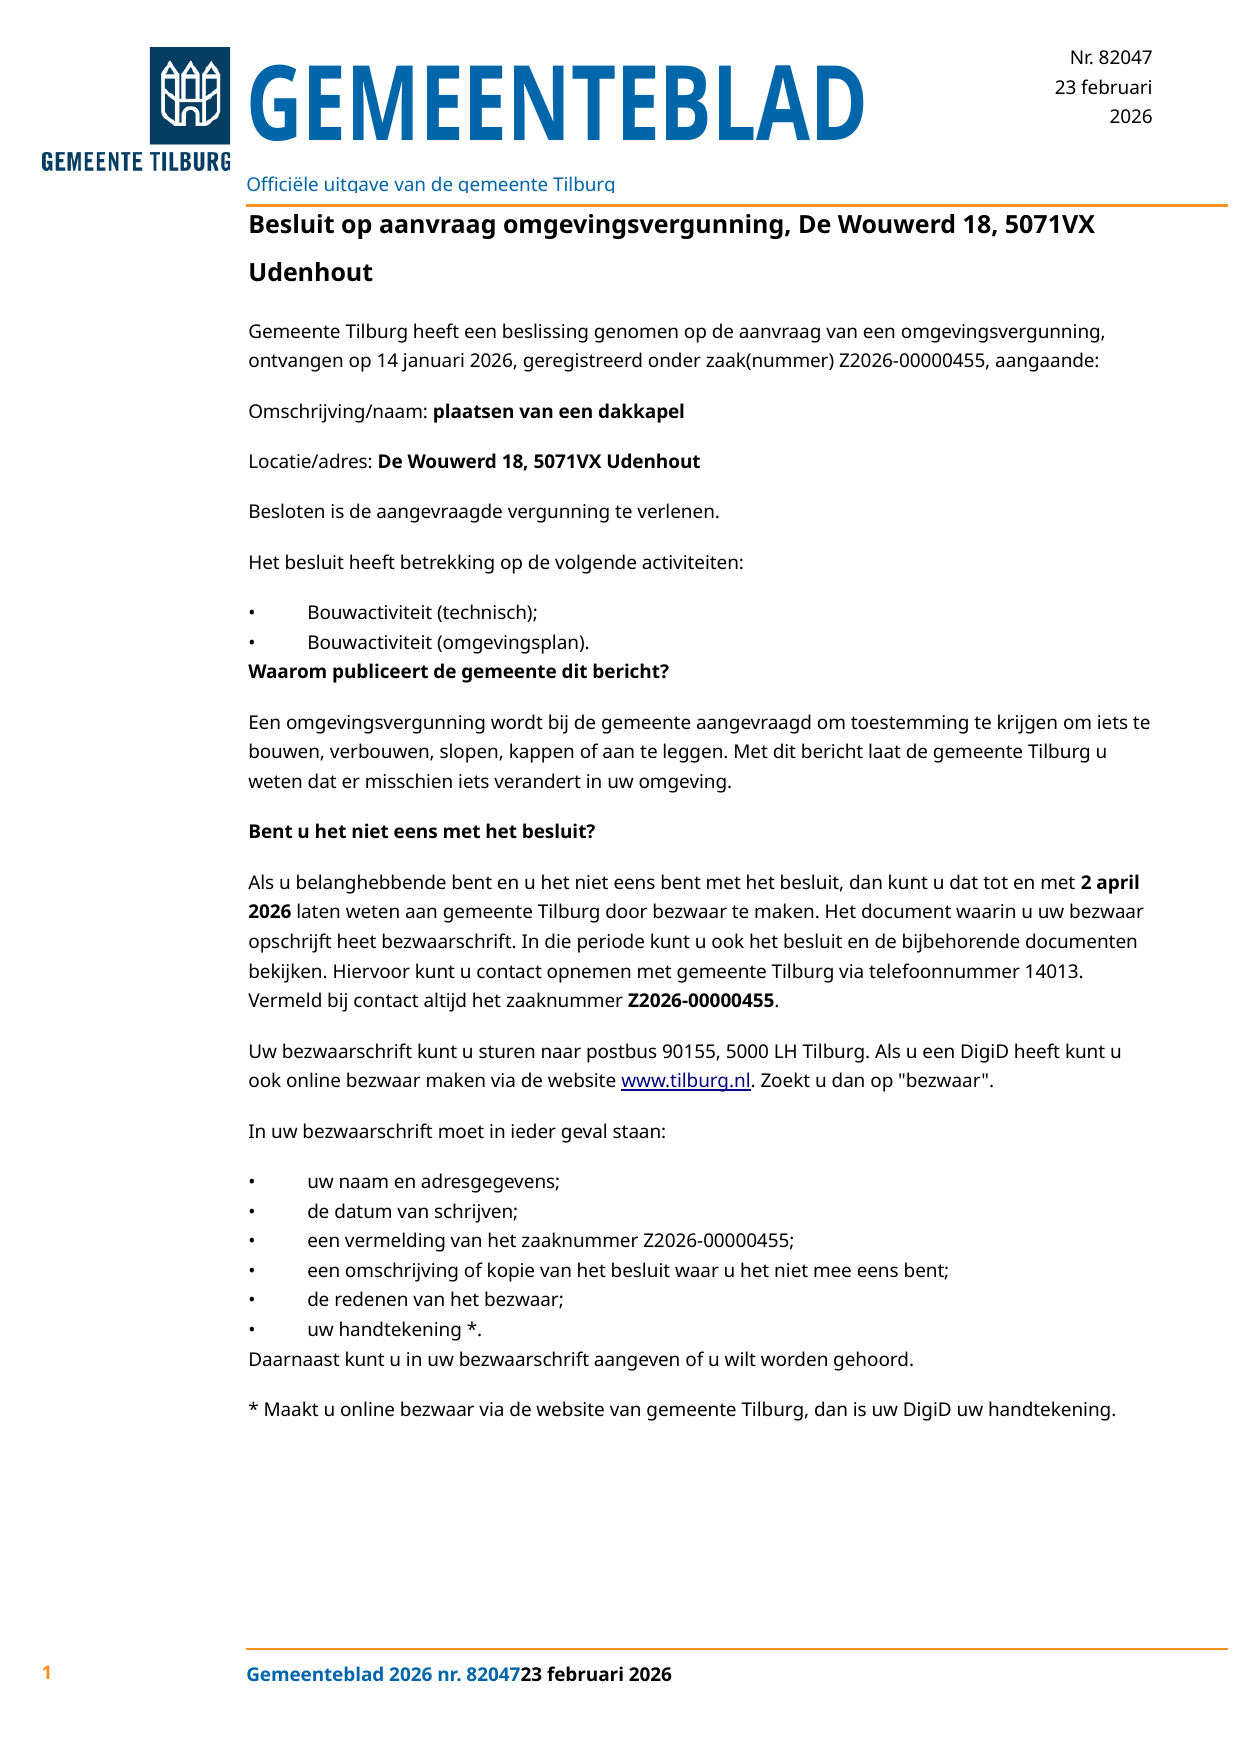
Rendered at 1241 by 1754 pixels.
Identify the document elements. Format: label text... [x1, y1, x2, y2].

picture [41, 47, 231, 172]
text Besloten is de aangevraagde vergunning te verlenen. [248, 499, 1152, 524]
text Als u belanghebbende bent en u het niet eens bent met het besluit, dan kunt u dat tot en met 2 april 2026 laten weten aan gemeente Tilburg door bezwaar te maken. Het document waarin u uw bezwaar opschrijft heet bezwaarschrift. In die periode kunt u ook het besluit en de bijbehorende documenten bekijken. Hiervoor kunt u contact opnemen met gemeente Tilburg via telefoonnummer 14013. Vermeld bij contact altijd het zaaknummer Z2026-00000455. [248, 869, 1152, 1013]
list de datum van schrijven; [248, 1198, 1152, 1224]
list de redenen van het bezwaar; [248, 1287, 1152, 1312]
list Bouwactiviteit (technisch); [248, 599, 1152, 625]
list Bouwactiviteit (omgevingsplan). [248, 629, 1152, 655]
list uw naam en adresgegevens; [248, 1168, 1152, 1194]
text Locatie/adres: De Wouwerd 18, 5071VX Udenhout [248, 448, 1152, 474]
text Waarom publiceert de gemeente dit bericht? [248, 659, 1152, 684]
text Gemeente Tilburg heeft een beslissing genomen op de aanvraag van een omgevingsvergunning, ontvangen op 14 januari 2026, geregistreerd onder zaak(nummer) Z2026-00000455, aangaande: [248, 318, 1152, 373]
list een omschrijving of kopie van het besluit waar u het niet mee eens bent; [248, 1257, 1152, 1283]
text Een omgevingsvergunning wordt bij de gemeente aangevraagd om toestemming te krijgen om iets te bouwen, verbouwen, slopen, kappen of aan te leggen. Met dit bericht laat de gemeente Tilburg u weten dat er misschien iets verandert in uw omgeving. [248, 709, 1152, 794]
text Daarnaast kunt u in uw bezwaarschrift aangeven of u wilt worden gehoord. [248, 1346, 1152, 1372]
text Besluit op aanvraag omgevingsvergunning, De Wouwerd 18, 5071VX Udenhout [248, 207, 1152, 288]
text Het besluit heeft betrekking op de volgende activiteiten: [248, 549, 1152, 575]
list uw handtekening *. [248, 1316, 1152, 1342]
text In uw bezwaarschrift moet in ieder geval staan: [248, 1118, 1152, 1144]
text Bent u het niet eens met het besluit? [248, 819, 1152, 844]
text Uw bezwaarschrift kunt u sturen naar postbus 90155, 5000 LH Tilburg. Als u een DigiD heeft kunt u ook online bezwaar maken via de website www.tilburg.nl. Zoekt u dan op "bezwaar". [248, 1038, 1152, 1093]
list een vermelding van het zaaknummer Z2026-00000455; [248, 1227, 1152, 1253]
text Omschrijving/naam: plaatsen van een dakkapel [248, 398, 1152, 424]
text * Maakt u online bezwaar via de website van gemeente Tilburg, dan is uw DigiD uw handtekening. [248, 1396, 1152, 1422]
